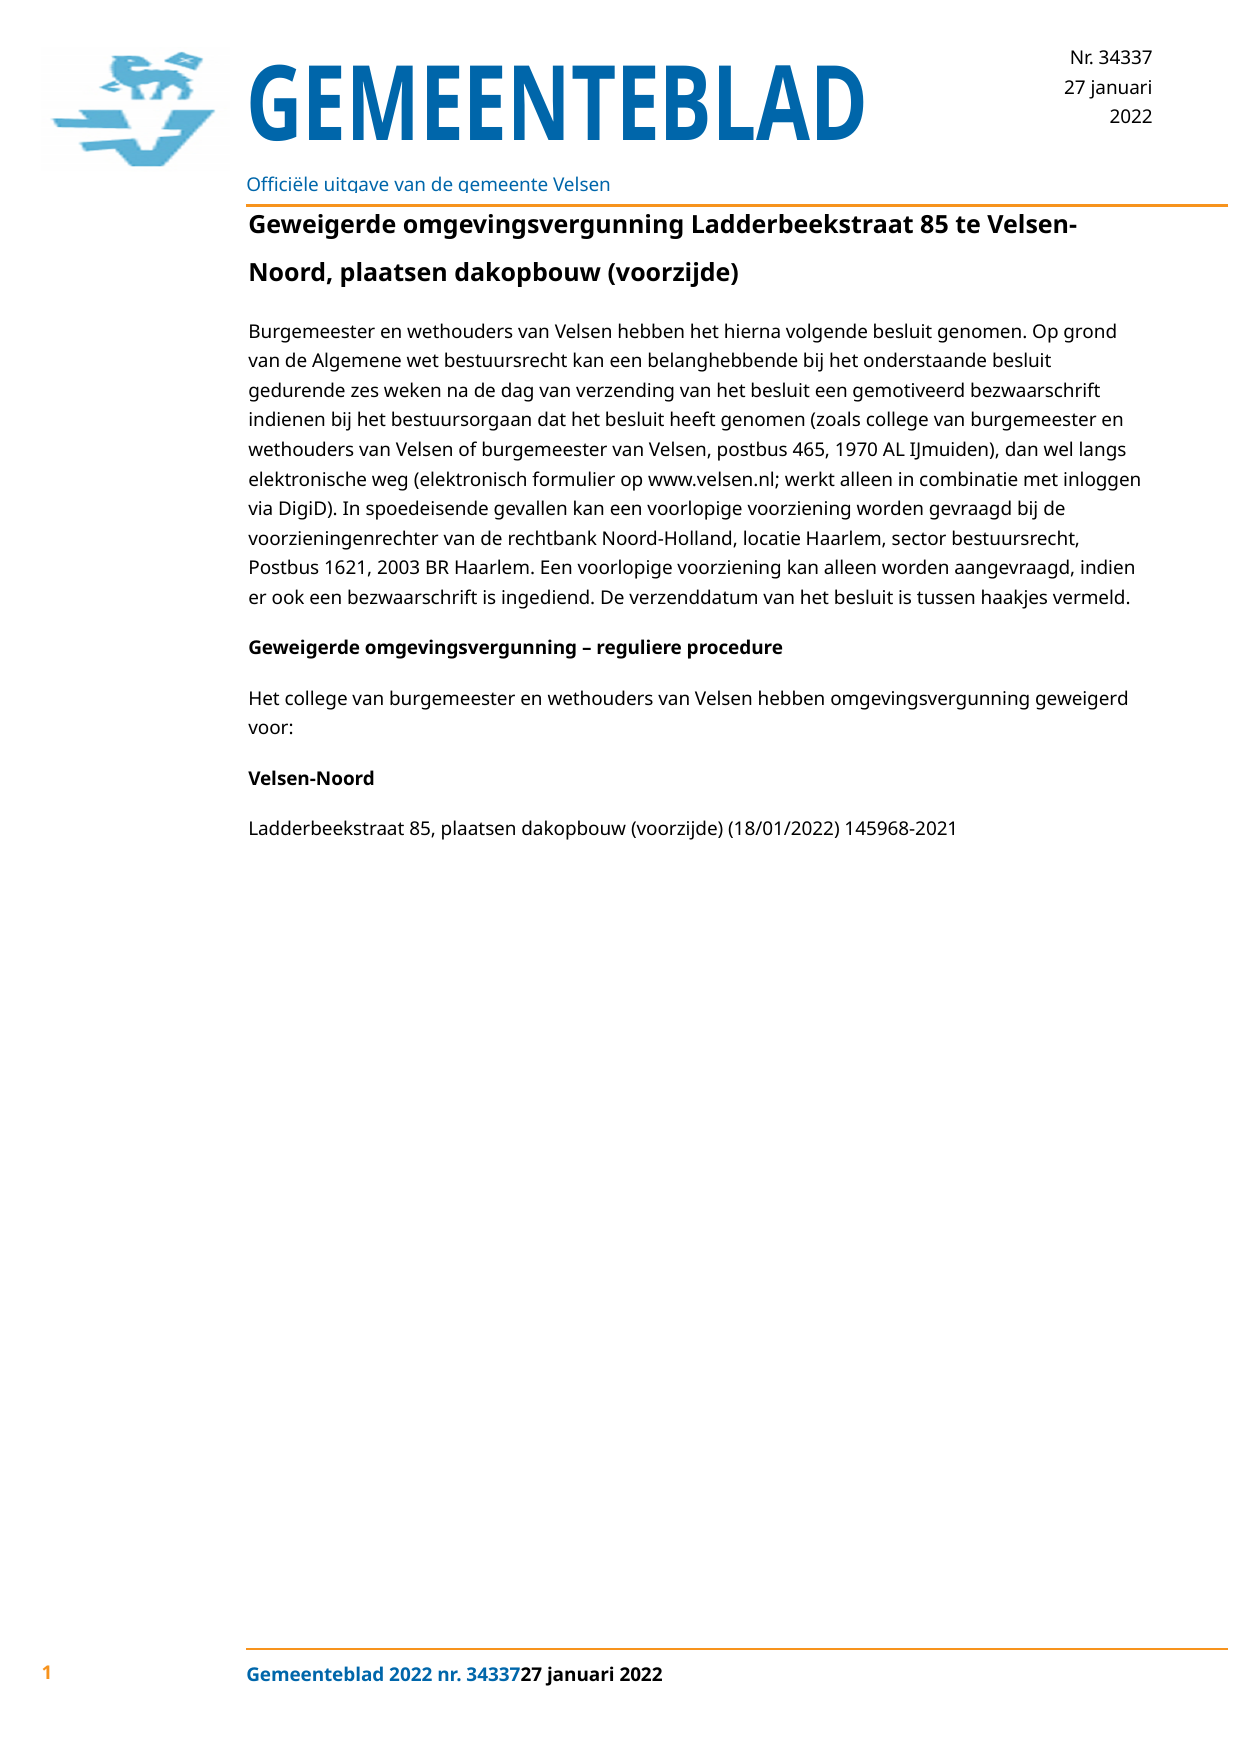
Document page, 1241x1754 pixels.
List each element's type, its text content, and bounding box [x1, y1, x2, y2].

text Geweigerde omgevingsvergunning Ladderbeekstraat 85 te Velsen-Noord, plaatsen dakopbouw (voorzijde) [248, 207, 1152, 288]
text Burgemeester en wethouders van Velsen hebben het hierna volgende besluit genomen. Op grond van de Algemene wet bestuursrecht kan een belanghebbende bij het onderstaande besluit gedurende zes weken na de dag van verzending van het besluit een gemotiveerd bezwaarschrift indienen bij het bestuursorgaan dat het besluit heeft genomen (zoals college van burgemeester en wethouders van Velsen of burgemeester van Velsen, postbus 465, 1970 AL IJmuiden), dan wel langs elektronische weg (elektronisch formulier op www.velsen.nl; werkt alleen in combinatie met inloggen via DigiD). In spoedeisende gevallen kan een voorlopige voorziening worden gevraagd bij de voorzieningenrechter van de rechtbank Noord-Holland, locatie Haarlem, sector bestuursrecht, Postbus 1621, 2003 BR Haarlem. Een voorlopige voorziening kan alleen worden aangevraagd, indien er ook een bezwaarschrift is ingediend. De verzenddatum van het besluit is tussen haakjes vermeld. [248, 318, 1152, 610]
text Geweigerde omgevingsvergunning – reguliere procedure [248, 634, 1152, 660]
text Ladderbeekstraat 85, plaatsen dakopbouw (voorzijde) (18/01/2022) 145968-2021 [248, 815, 1152, 841]
picture [41, 47, 231, 172]
text Velsen-Noord [248, 765, 1152, 791]
text Het college van burgemeester en wethouders van Velsen hebben omgevingsvergunning geweigerd voor: [248, 685, 1152, 740]
